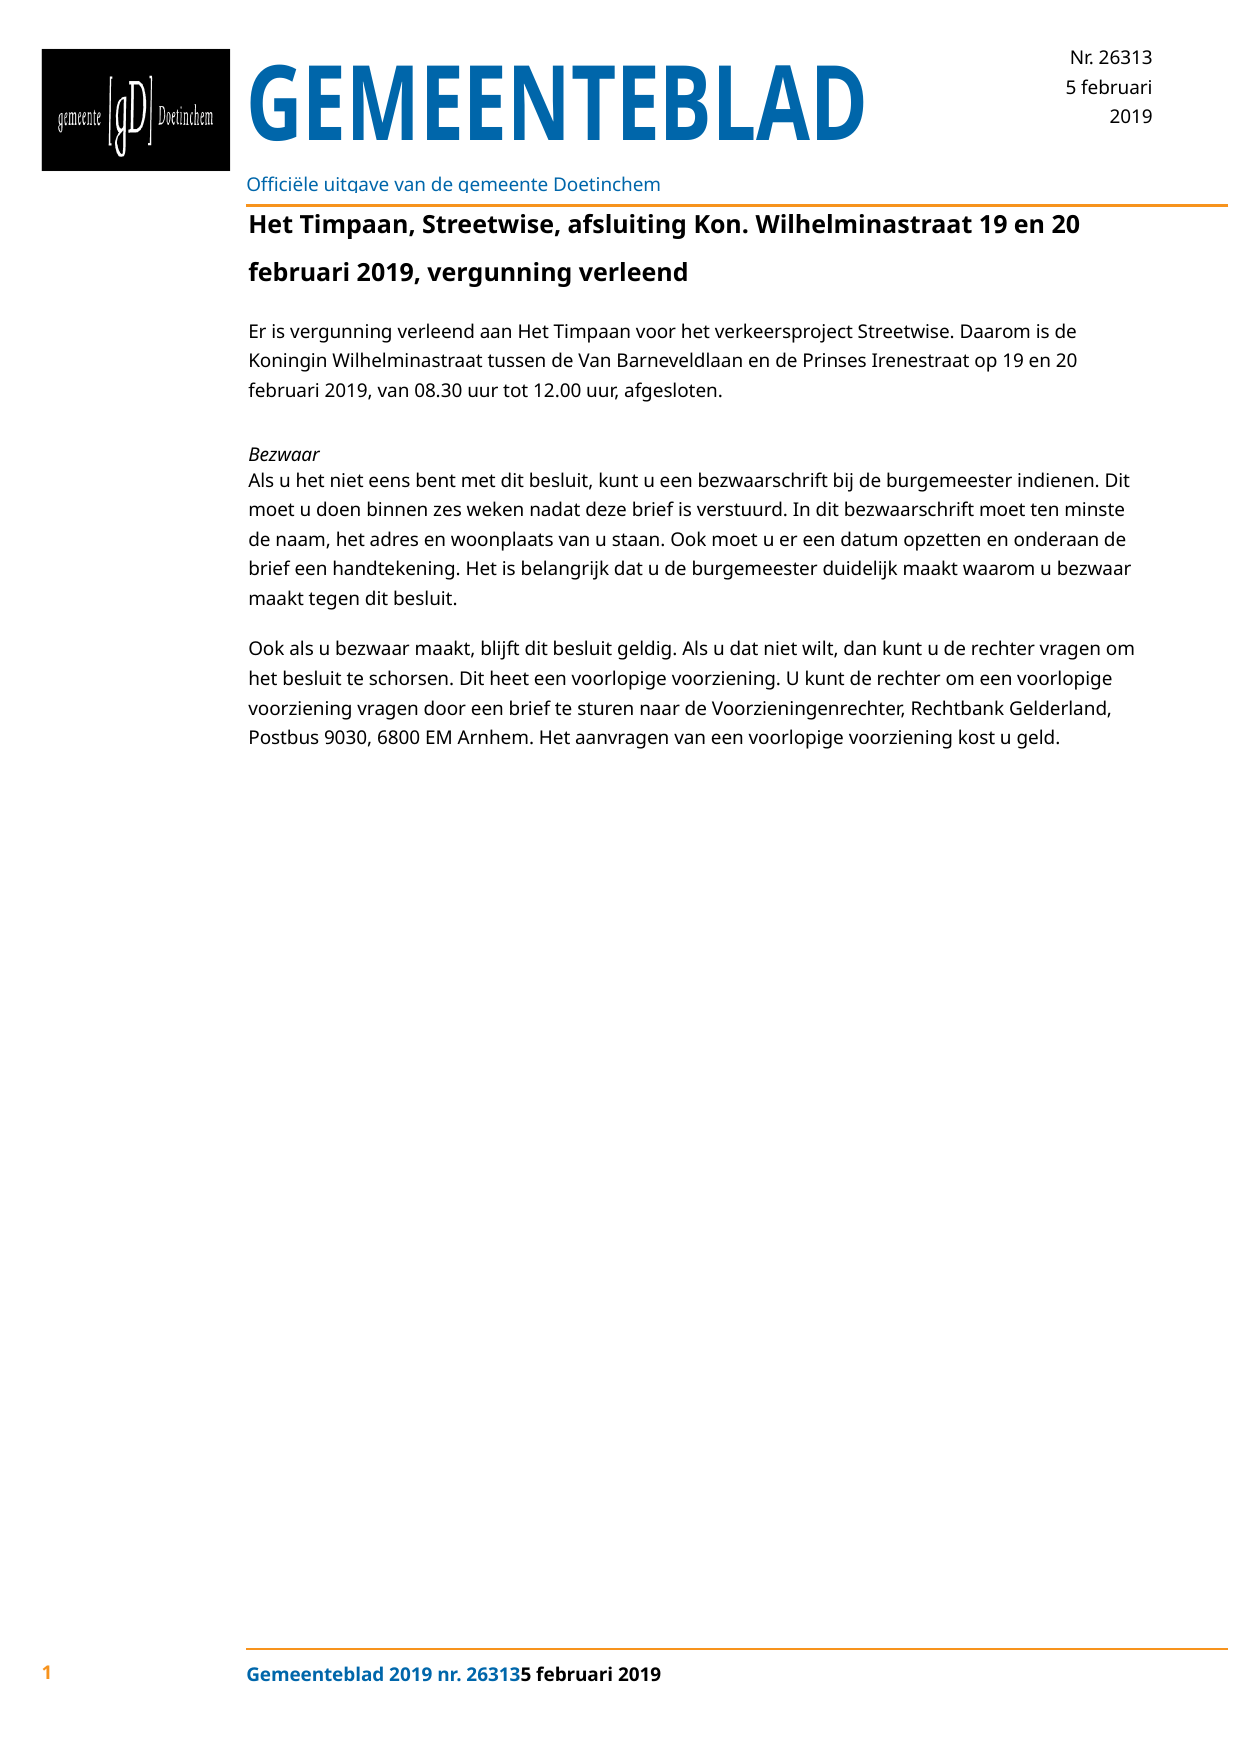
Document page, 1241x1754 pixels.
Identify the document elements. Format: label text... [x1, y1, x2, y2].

text Als u het niet eens bent met dit besluit, kunt u een bezwaarschrift bij de burgemeester indienen. Dit moet u doen binnen zes weken nadat deze brief is verstuurd. In dit bezwaarschrift moet ten minste de naam, het adres en woonplaats van u staan. Ook moet u er een datum opzetten en onderaan de brief een handtekening. Het is belangrijk dat u de burgemeester duidelijk maakt waarom u bezwaar maakt tegen dit besluit. [248, 467, 1152, 611]
picture [41, 47, 231, 172]
text Er is vergunning verleend aan Het Timpaan voor het verkeersproject Streetwise. Daarom is de Koningin Wilhelminastraat tussen de Van Barneveldlaan en de Prinses Irenestraat op 19 en 20 februari 2019, van 08.30 uur tot 12.00 uur, afgesloten. [248, 318, 1152, 403]
text Het Timpaan, Streetwise, afsluiting Kon. Wilhelminastraat 19 en 20 februari 2019, vergunning verleend [248, 207, 1152, 288]
text Bezwaar [248, 441, 1152, 467]
text Ook als u bezwaar maakt, blijft dit besluit geldig. Als u dat niet wilt, dan kunt u de rechter vragen om het besluit te schorsen. Dit heet een voorlopige voorziening. U kunt de rechter om een voorlopige voorziening vragen door een brief te sturen naar de Voorzieningenrechter, Rechtbank Gelderland, Postbus 9030, 6800 EM Arnhem. Het aanvragen van een voorlopige voorziening kost u geld. [248, 636, 1152, 750]
